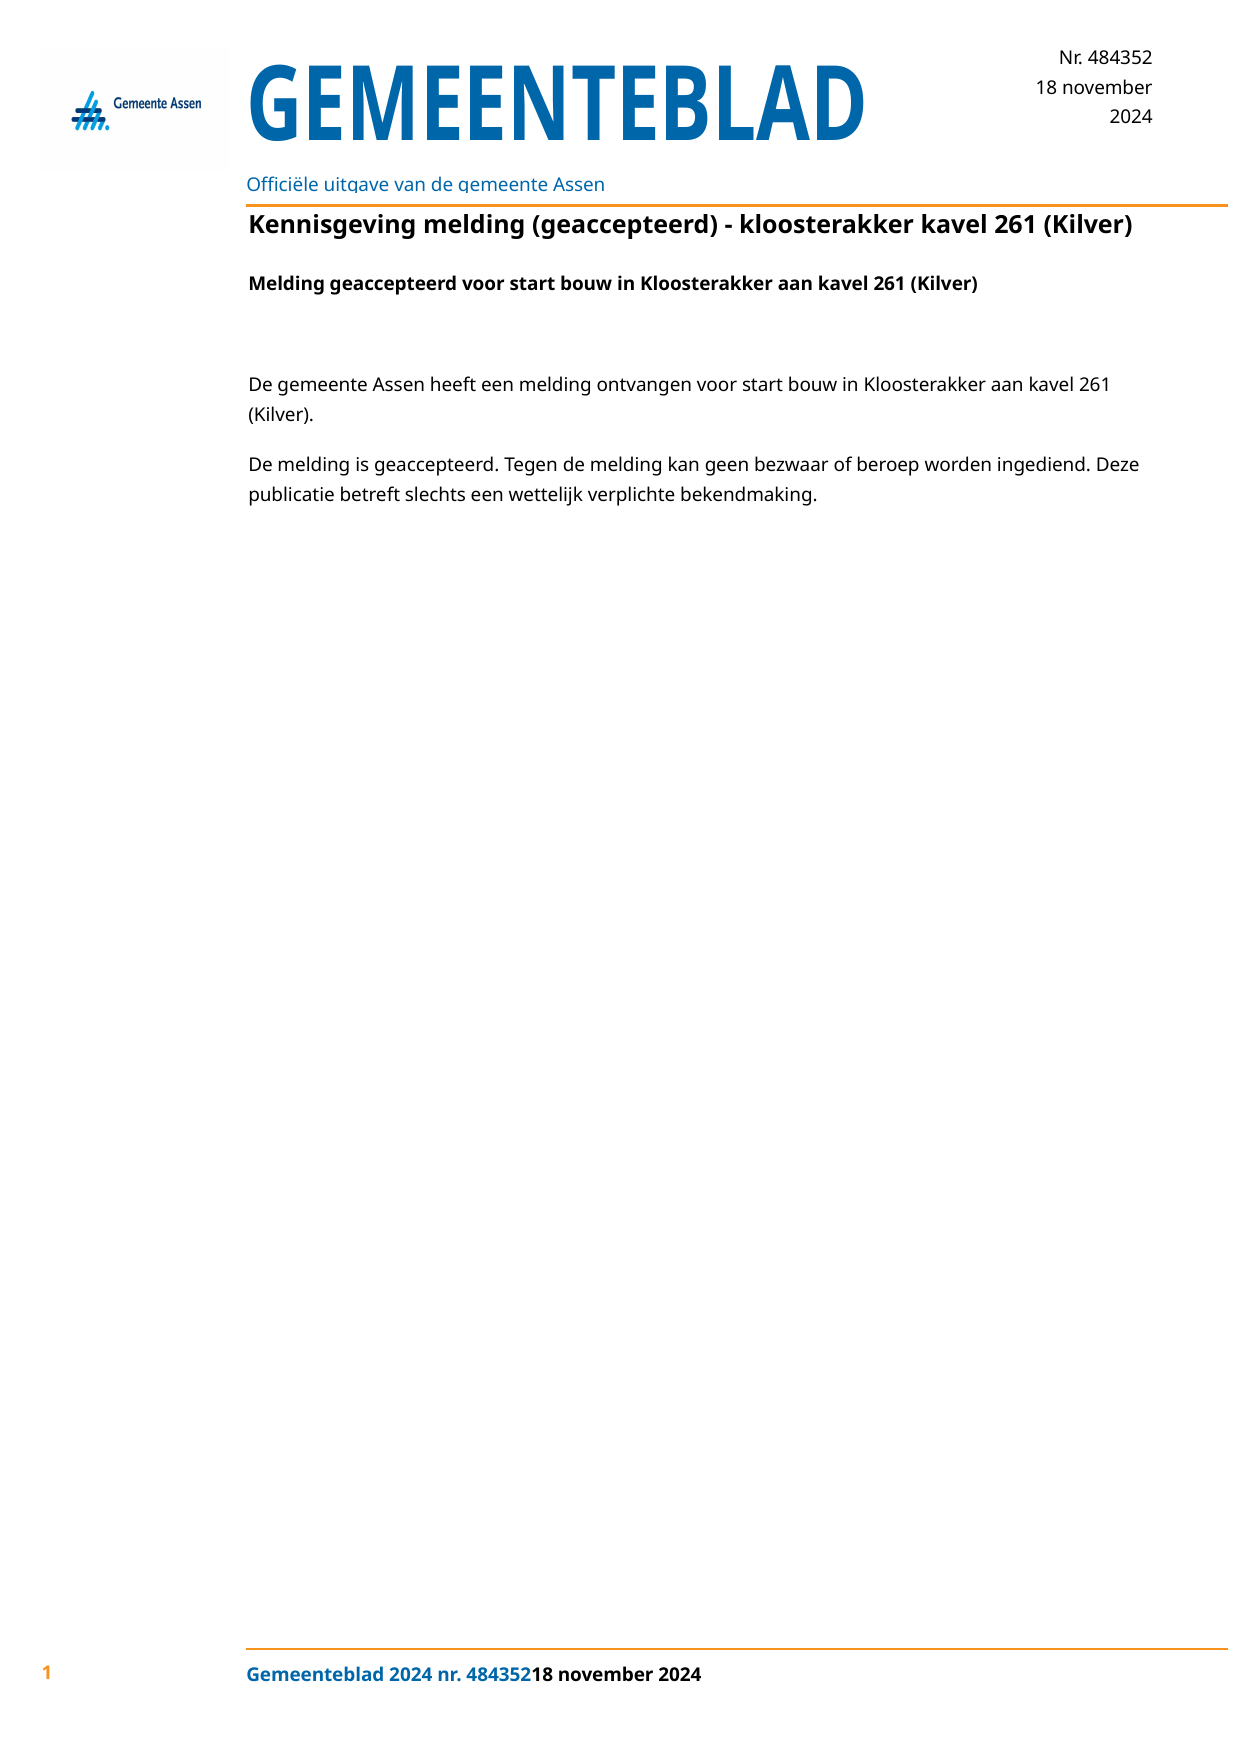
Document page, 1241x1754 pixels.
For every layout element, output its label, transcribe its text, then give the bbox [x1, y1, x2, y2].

text De melding is geaccepteerd. Tegen de melding kan geen bezwaar of beroep worden ingediend. Deze publicatie betreft slechts een wettelijk verplichte bekendmaking. [248, 451, 1152, 506]
text Melding geaccepteerd voor start bouw in Kloosterakker aan kavel 261 (Kilver) [248, 270, 1152, 296]
text Kennisgeving melding (geaccepteerd) - kloosterakker kavel 261 (Kilver) [248, 207, 1152, 241]
text De gemeente Assen heeft een melding ontvangen voor start bouw in Kloosterakker aan kavel 261 (Kilver). [248, 371, 1152, 426]
picture [41, 47, 231, 172]
